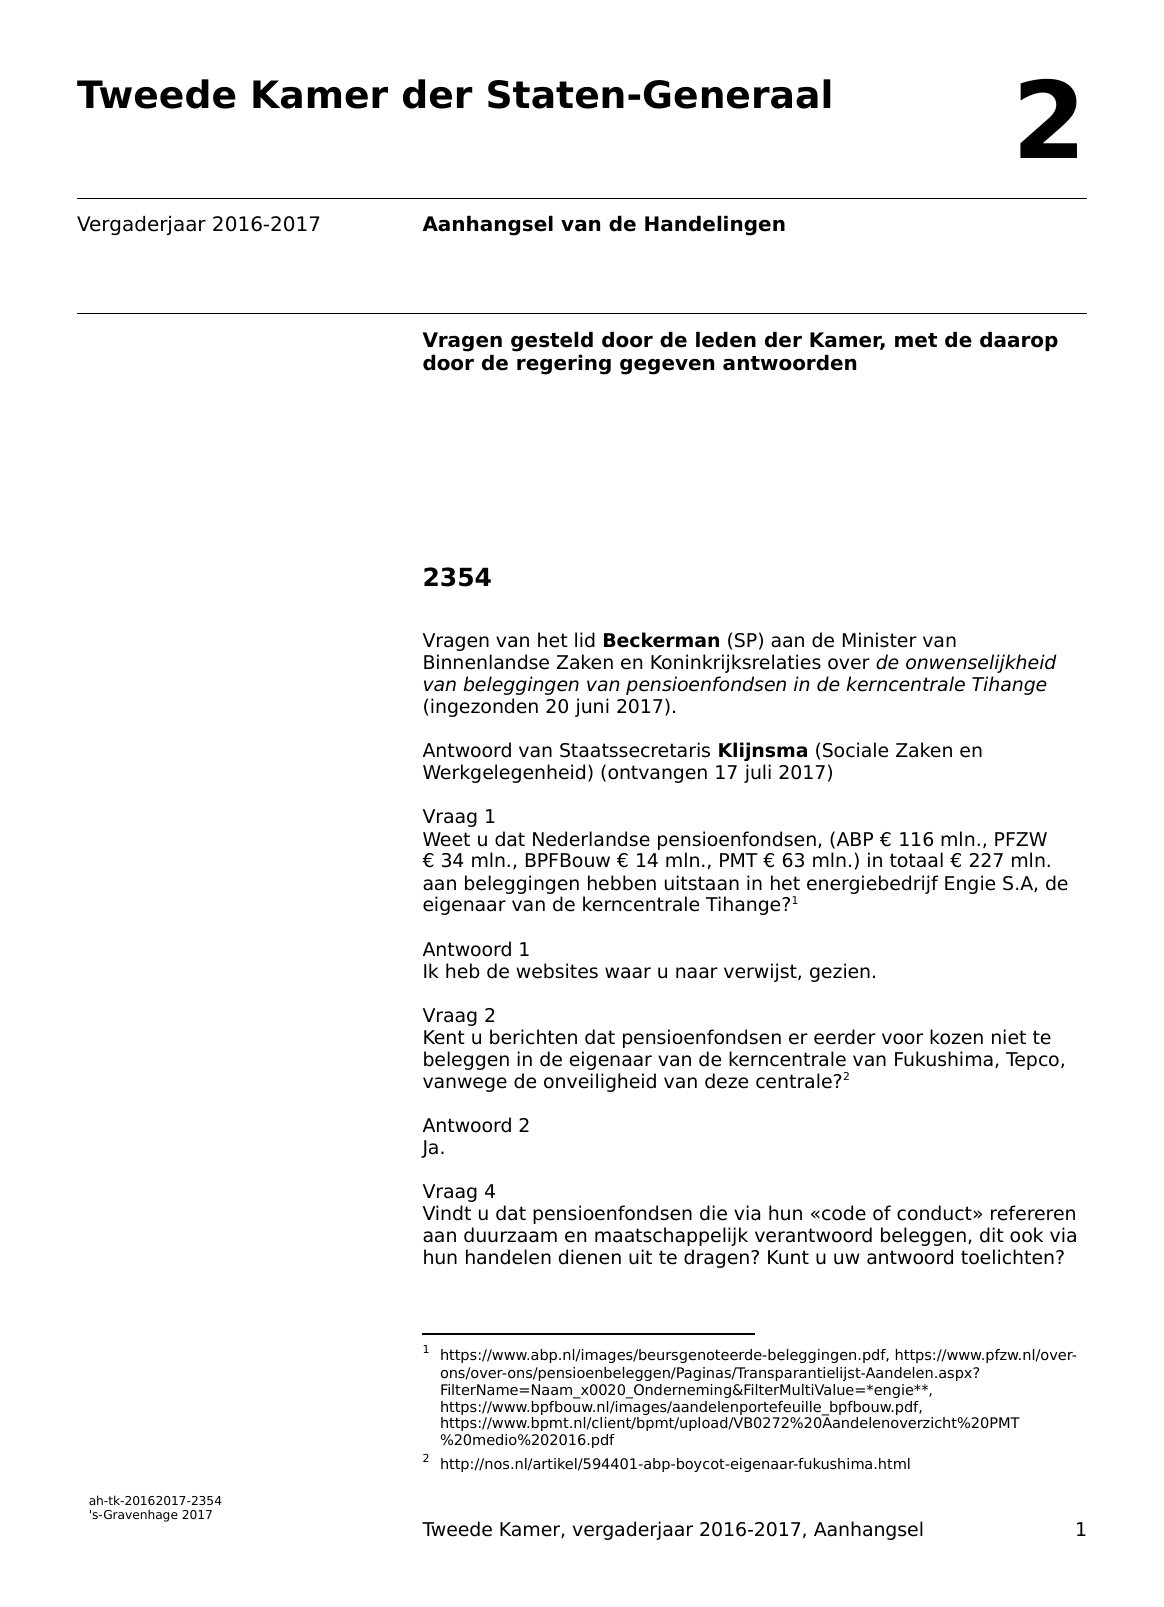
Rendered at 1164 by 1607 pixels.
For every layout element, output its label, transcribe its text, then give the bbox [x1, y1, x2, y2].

text Ja. [422, 1137, 1087, 1159]
text Vraag 2 [422, 1005, 1087, 1027]
table_cell Vragen gesteld door de leden der Kamer, met de daarop door de regering gegeven antwoorden [422, 314, 1087, 375]
text 2354 [422, 563, 1087, 592]
text Antwoord van Staatssecretaris Klijnsma (Sociale Zaken en Werkgelegenheid) (ontvangen 17 juli 2017) [422, 740, 1087, 784]
text Vraag 4 [422, 1181, 1087, 1203]
text Antwoord 1 [422, 938, 1087, 961]
text Vindt u dat pensioenfondsen die via hun «code of conduct» refereren aan duurzaam en maatschappelijk verantwoord beleggen, dit ook via hun handelen dienen uit te dragen? Kunt u uw antwoord toelichten? [422, 1203, 1087, 1269]
text ah-tk-20162017-2354 [88, 1494, 323, 1508]
table_cell Aanhangsel van de Handelingen [422, 199, 1087, 313]
table_cell [77, 314, 422, 375]
text https://www.abp.nl/images/beursgenoteerde-beleggingen.pdf, https://www.pfzw.nl/over-ons/over-ons/pensioenbeleggen/Paginas/Transparantielijst-Aandelen.aspx?FilterName=Naam_x0020_Onderneming&FilterMultiValue=*engie**, https://www.bpfbouw.nl/images/aandelenportefeuille_bpfbouw.pdf, https://www.bpmt.nl/client/bpmt/upload/VB0272%20Aandelenoverzicht%20PMT%20medio%202016.pdf [422, 1343, 1087, 1449]
table_cell Vergaderjaar 2016-2017 [77, 199, 422, 313]
table_header 2 [886, 59, 1087, 198]
text Weet u dat Nederlandse pensioenfondsen, (ABP € 116 mln., PFZW € 34 mln., BPFBouw € 14 mln., PMT € 63 mln.) in totaal € 227 mln. aan beleggingen hebben uitstaan in het energiebedrijf Engie S.A, de eigenaar van de kerncentrale Tihange? [422, 828, 1087, 916]
text Ik heb de websites waar u naar verwijst, gezien. [422, 961, 1087, 982]
text Antwoord 2 [422, 1115, 1087, 1137]
text Vragen van het lid Beckerman (SP) aan de Minister van Binnenlandse Zaken en Koninkrijksrelaties over de onwenselijkheid van beleggingen van pensioenfondsen in de kerncentrale Tihange (ingezonden 20 juni 2017). [422, 630, 1087, 718]
text Kent u berichten dat pensioenfondsen er eerder voor kozen niet te beleggen in de eigenaar van de kerncentrale van Fukushima, Tepco, vanwege de onveiligheid van deze centrale? [422, 1027, 1087, 1093]
text http://nos.nl/artikel/594401-abp-boycot-eigenaar-fukushima.html [422, 1452, 1087, 1474]
text Vraag 1 [422, 806, 1087, 828]
table_header Tweede Kamer der Staten-Generaal [77, 59, 886, 198]
text 's-Gravenhage 2017 [88, 1508, 323, 1522]
